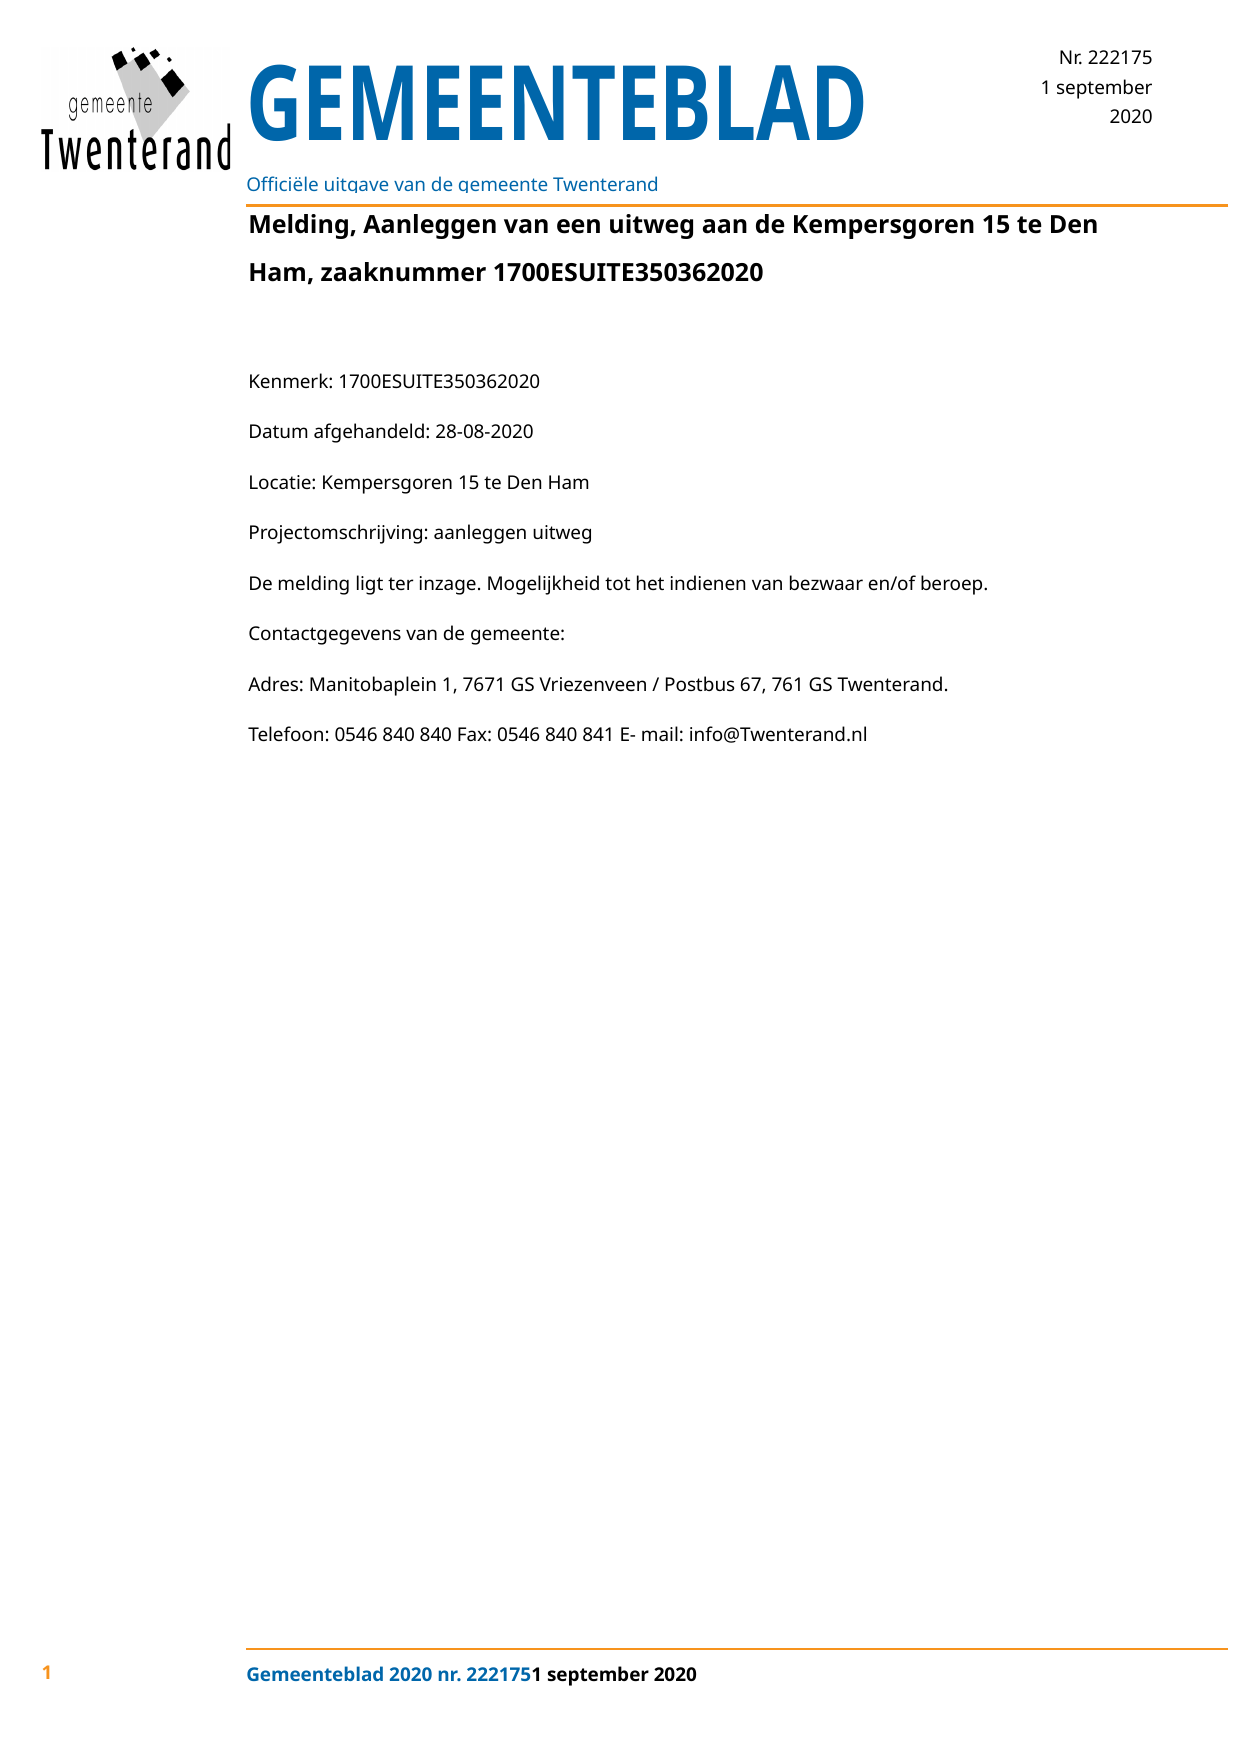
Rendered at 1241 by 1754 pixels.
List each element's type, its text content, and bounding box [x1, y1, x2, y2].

picture [41, 47, 231, 172]
text Telefoon: 0546 840 840 Fax: 0546 840 841 E- mail: info@Twenterand.nl [248, 721, 1152, 747]
text De melding ligt ter inzage. Mogelijkheid tot het indienen van bezwaar en/of beroep. [248, 570, 1152, 596]
text Kenmerk: 1700ESUITE350362020 [248, 368, 1152, 394]
text Datum afgehandeld: 28-08-2020 [248, 419, 1152, 444]
text Contactgegevens van de gemeente: [248, 620, 1152, 646]
text Melding, Aanleggen van een uitweg aan de Kempersgoren 15 te Den Ham, zaaknummer 1700ESUITE350362020 [248, 207, 1152, 288]
text Adres: Manitobaplein 1, 7671 GS Vriezenveen / Postbus 67, 761 GS Twenterand. [248, 671, 1152, 697]
text Projectomschrijving: aanleggen uitweg [248, 519, 1152, 545]
text Locatie: Kempersgoren 15 te Den Ham [248, 469, 1152, 495]
